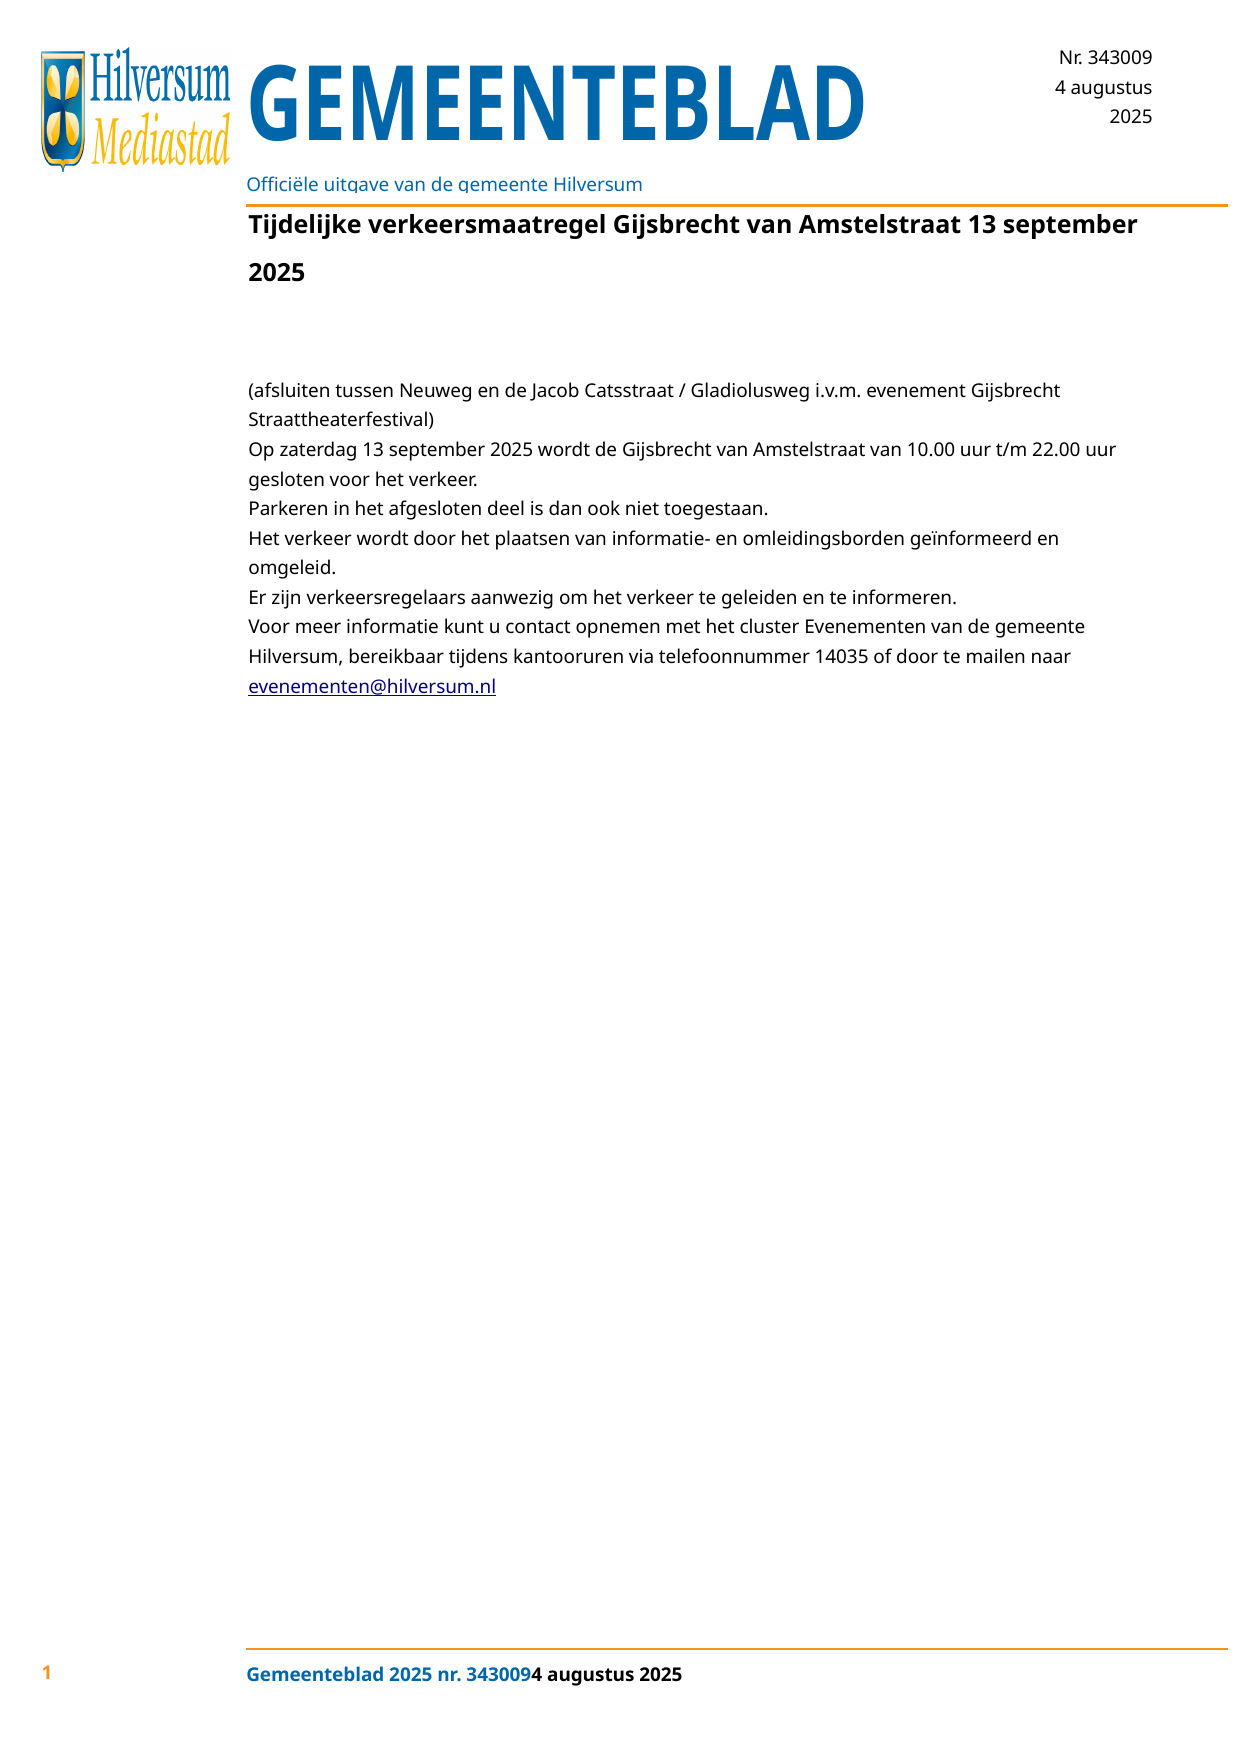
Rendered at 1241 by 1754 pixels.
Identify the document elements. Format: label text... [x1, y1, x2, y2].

text (afsluiten tussen Neuweg en de Jacob Catsstraat / Gladiolusweg i.v.m. evenement Gijsbrecht Straattheaterfestival) [248, 377, 1152, 432]
text Parkeren in het afgesloten deel is dan ook niet toegestaan. [248, 495, 1152, 521]
picture [41, 47, 231, 172]
text Het verkeer wordt door het plaatsen van informatie- en omleidingsborden geïnformeerd en omgeleid. [248, 525, 1152, 580]
text Tijdelijke verkeersmaatregel Gijsbrecht van Amstelstraat 13 september 2025 [248, 207, 1152, 288]
text Op zaterdag 13 september 2025 wordt de Gijsbrecht van Amstelstraat van 10.00 uur t/m 22.00 uur gesloten voor het verkeer. [248, 436, 1152, 492]
text Voor meer informatie kunt u contact opnemen met het cluster Evenementen van de gemeente Hilversum, bereikbaar tijdens kantooruren via telefoonnummer 14035 of door te mailen naar evenementen@hilversum.nl [248, 614, 1152, 699]
text Er zijn verkeersregelaars aanwezig om het verkeer te geleiden en te informeren. [248, 584, 1152, 610]
